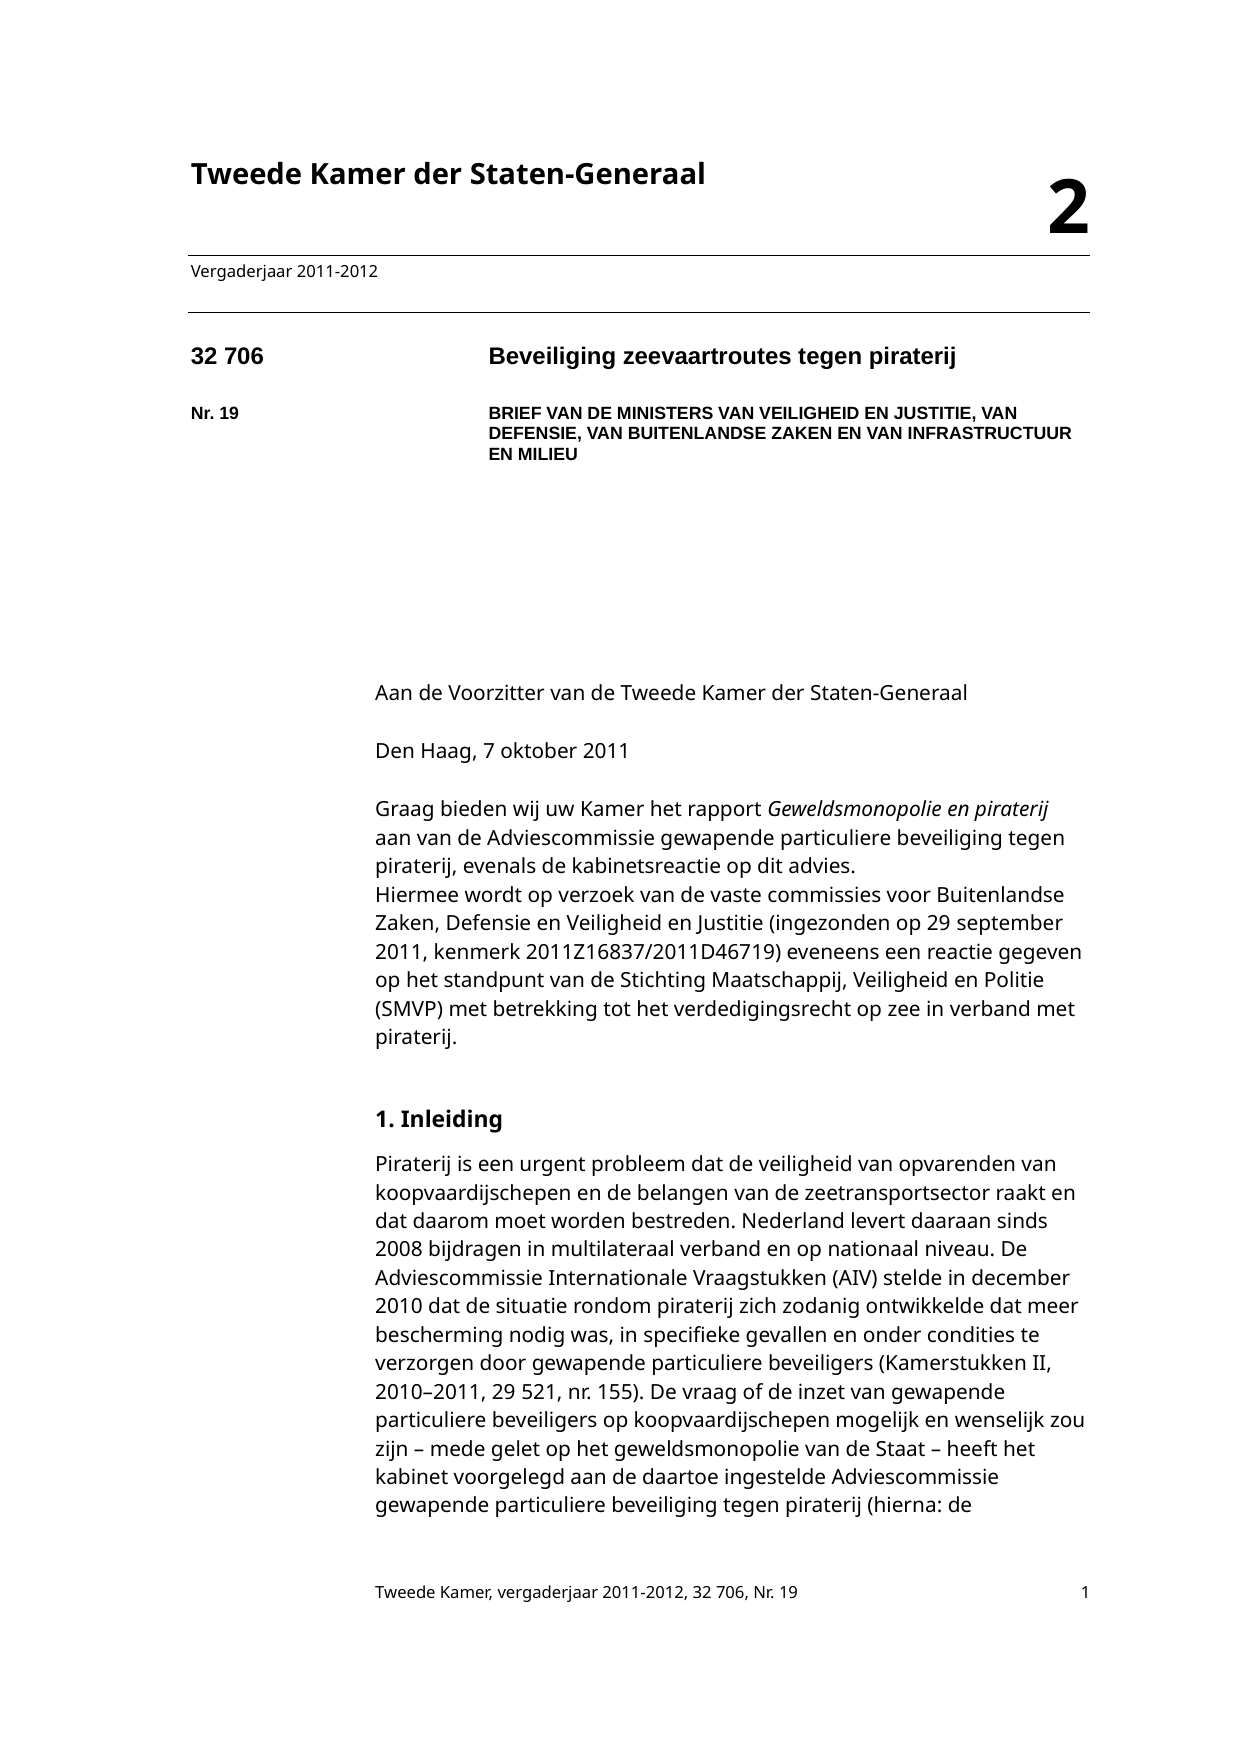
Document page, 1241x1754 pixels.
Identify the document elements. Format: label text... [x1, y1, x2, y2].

text Aan de Voorzitter van de Tweede Kamer der Staten-Generaal [375, 678, 1090, 706]
table_cell [485, 256, 1090, 312]
text Den Haag, 7 oktober 2011 [375, 736, 1090, 764]
table_cell 32 706 [188, 339, 485, 399]
subtitle 1. Inleiding [375, 1103, 1090, 1134]
table_header Tweede Kamer der Staten-Generaal [188, 150, 909, 255]
table_cell Vergaderjaar 2011-2012 [188, 256, 485, 312]
table_cell BRIEF VAN DE MINISTERS VAN VEILIGHEID EN JUSTITIE, VAN DEFENSIE, VAN BUITENLANDSE ZAKEN EN VAN INFRASTRUCTUUR EN MILIEU [485, 399, 1090, 559]
table_header 2 [910, 150, 1090, 255]
text Hiermee wordt op verzoek van de vaste commissies voor Buitenlandse Zaken, Defensie en Veiligheid en Justitie (ingezonden op 29 september 2011, kenmerk 2011Z16837/2011D46719) eveneens een reactie gegeven op het standpunt van de Stichting Maatschappij, Veiligheid en Politie (SMVP) met betrekking tot het verdedigingsrecht op zee in verband met piraterij. [375, 880, 1090, 1051]
table_cell Nr. 19 [188, 399, 485, 559]
table_cell [188, 313, 485, 339]
text Piraterij is een urgent probleem dat de veiligheid van opvarenden van koopvaardijschepen en de belangen van de zeetransportsector raakt en dat daarom moet worden bestreden. Nederland levert daaraan sinds 2008 bijdragen in multilateraal verband en op nationaal niveau. De Adviescommissie Internationale Vraagstukken (AIV) stelde in december 2010 dat de situatie rondom piraterij zich zodanig ontwikkelde dat meer bescherming nodig was, in specifieke gevallen en onder condities te verzorgen door gewapende particuliere beveiligers (Kamerstukken II, 2010–2011, 29 521, nr. 155). De vraag of de inzet van gewapende particuliere beveiligers op koopvaardijschepen mogelijk en wenselijk zou zijn – mede gelet op het geweldsmonopolie van de Staat – heeft het kabinet voorgelegd aan de daartoe ingestelde Adviescommissie gewapende particuliere beveiliging tegen piraterij (hierna: de [375, 1149, 1090, 1519]
table_cell [485, 313, 1090, 339]
text Graag bieden wij uw Kamer het rapport Geweldsmonopolie en piraterij aan van de Adviescommissie gewapende particuliere beveiliging tegen piraterij, evenals de kabinetsreactie op dit advies. [375, 794, 1090, 880]
table_cell Beveiliging zeevaartroutes tegen piraterij [485, 339, 1090, 399]
